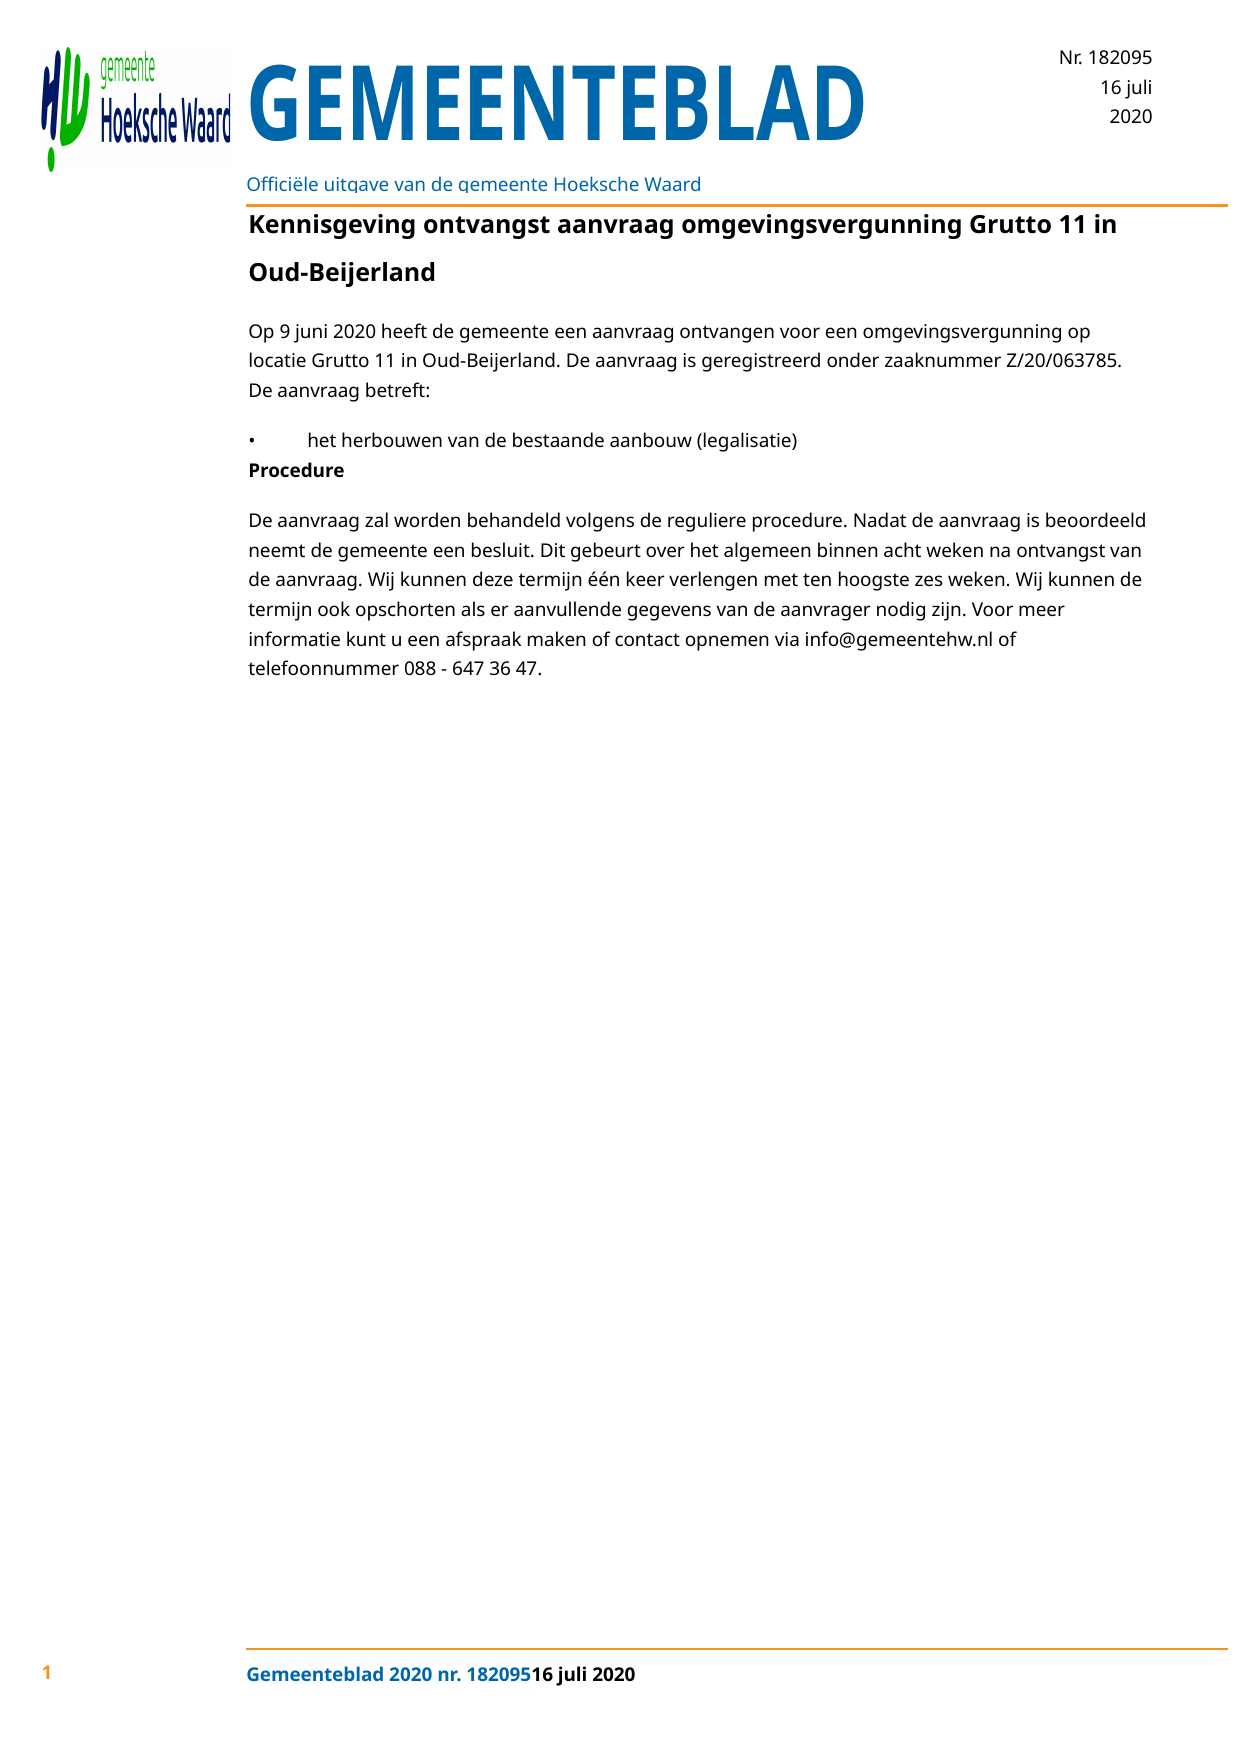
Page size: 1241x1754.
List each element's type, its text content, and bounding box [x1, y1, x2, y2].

text Op 9 juni 2020 heeft de gemeente een aanvraag ontvangen voor een omgevingsvergunning op locatie Grutto 11 in Oud-Beijerland. De aanvraag is geregistreerd onder zaaknummer Z/20/063785. De aanvraag betreft: [248, 318, 1152, 403]
list het herbouwen van de bestaande aanbouw (legalisatie) [248, 427, 1152, 453]
text Procedure [248, 457, 1152, 483]
picture [41, 47, 231, 172]
text De aanvraag zal worden behandeld volgens de reguliere procedure. Nadat de aanvraag is beoordeeld neemt de gemeente een besluit. Dit gebeurt over het algemeen binnen acht weken na ontvangst van de aanvraag. Wij kunnen deze termijn één keer verlengen met ten hoogste zes weken. Wij kunnen de termijn ook opschorten als er aanvullende gegevens van de aanvrager nodig zijn. Voor meer informatie kunt u een afspraak maken of contact opnemen via info@gemeentehw.nl of telefoonnummer 088 - 647 36 47. [248, 507, 1152, 681]
text Kennisgeving ontvangst aanvraag omgevingsvergunning Grutto 11 in Oud-Beijerland [248, 207, 1152, 288]
